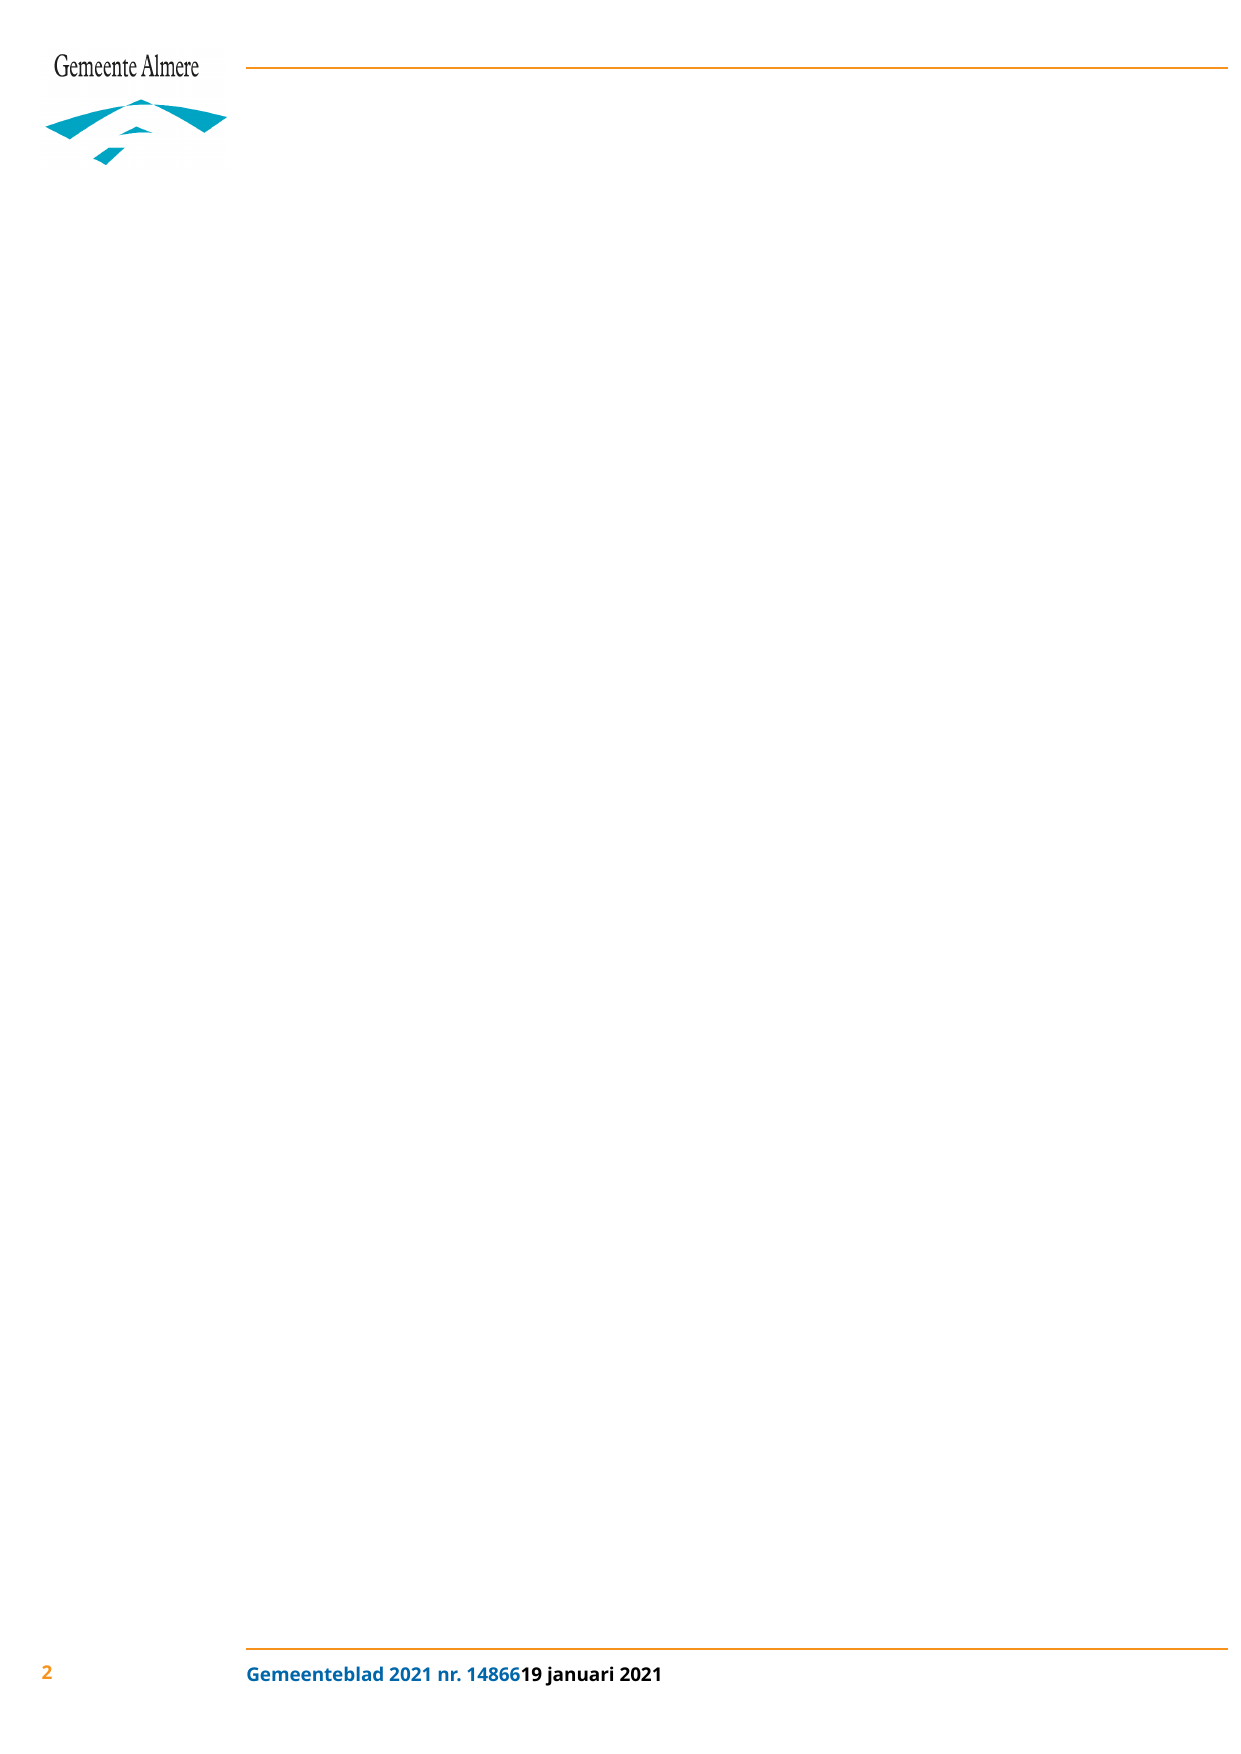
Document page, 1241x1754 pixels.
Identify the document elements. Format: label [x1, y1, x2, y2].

picture [41, 47, 231, 172]
